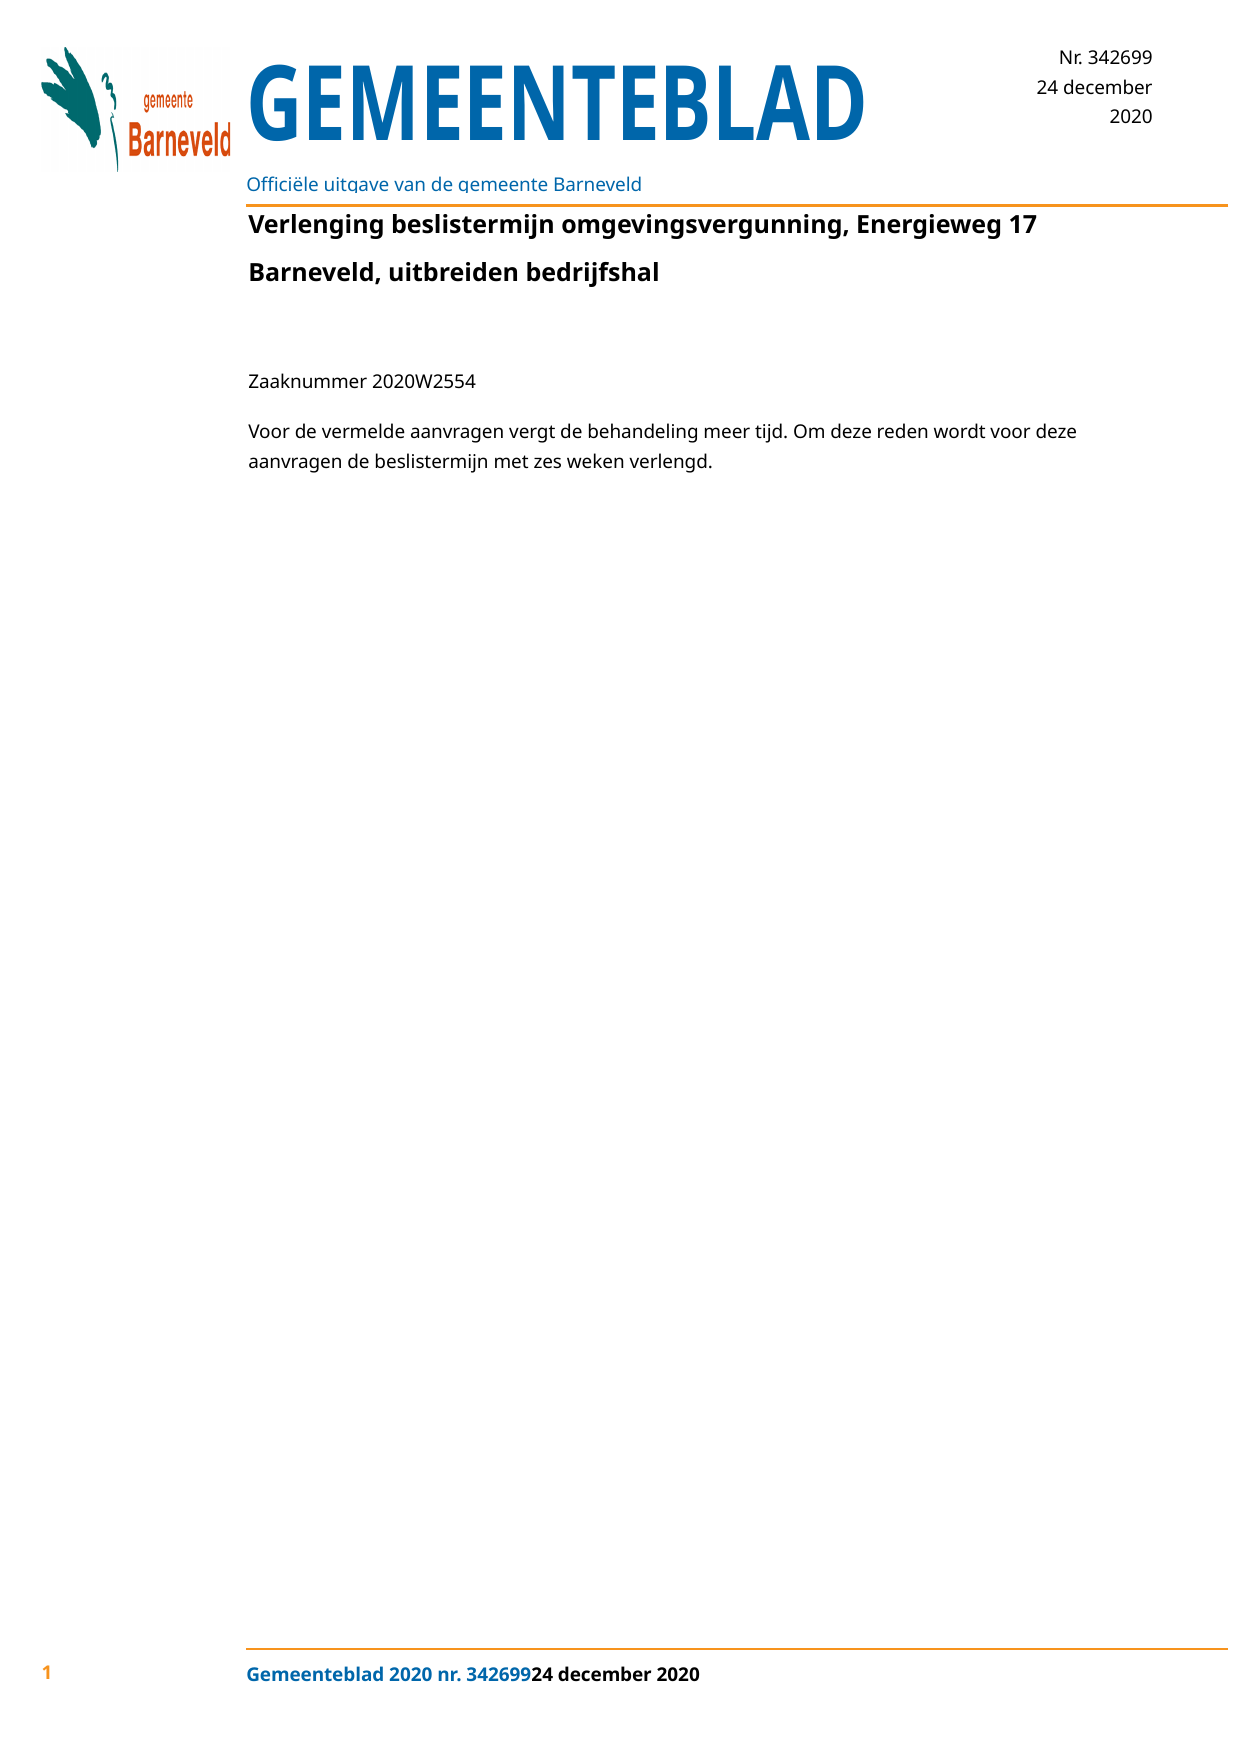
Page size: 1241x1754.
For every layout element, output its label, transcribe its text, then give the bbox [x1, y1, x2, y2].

picture [41, 47, 231, 172]
text Voor de vermelde aanvragen vergt de behandeling meer tijd. Om deze reden wordt voor deze aanvragen de beslistermijn met zes weken verlengd. [248, 419, 1152, 474]
text Verlenging beslistermijn omgevingsvergunning, Energieweg 17 Barneveld, uitbreiden bedrijfshal [248, 207, 1152, 288]
text Zaaknummer 2020W2554 [248, 368, 1152, 394]
